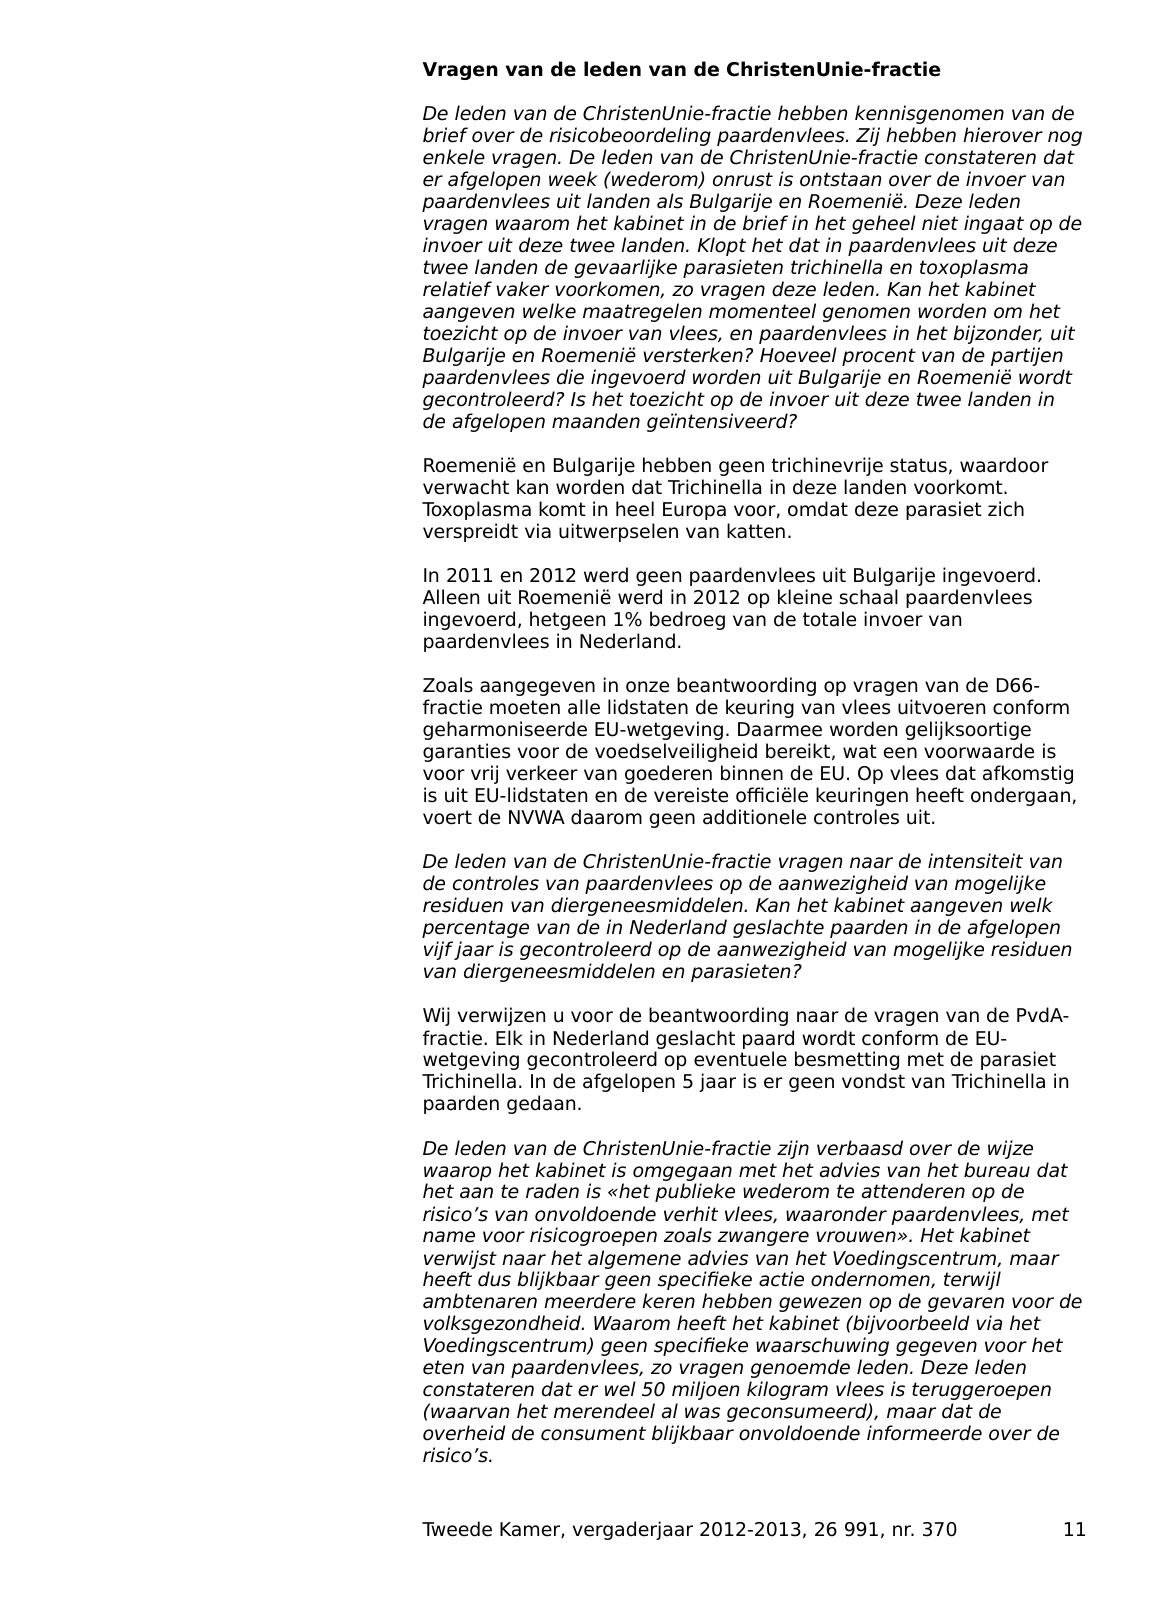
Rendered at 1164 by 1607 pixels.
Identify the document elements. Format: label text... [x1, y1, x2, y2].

subtitle De leden van de ChristenUnie-fractie hebben kennisgenomen van de brief over de risicobeoordeling paardenvlees. Zij hebben hierover nog enkele vragen. De leden van de ChristenUnie-fractie constateren dat er afgelopen week (wederom) onrust is ontstaan over de invoer van paardenvlees uit landen als Bulgarije en Roemenië. Deze leden vragen waarom het kabinet in de brief in het geheel niet ingaat op de invoer uit deze twee landen. Klopt het dat in paardenvlees uit deze twee landen de gevaarlijke parasieten trichinella en toxoplasma relatief vaker voorkomen, zo vragen deze leden. Kan het kabinet aangeven welke maatregelen momenteel genomen worden om het toezicht op de invoer van vlees, en paardenvlees in het bijzonder, uit Bulgarije en Roemenië versterken? Hoeveel procent van de partijen paardenvlees die ingevoerd worden uit Bulgarije en Roemenië wordt gecontroleerd? Is het toezicht op de invoer uit deze twee landen in de afgelopen maanden geïntensiveerd? [422, 103, 1087, 433]
text In 2011 en 2012 werd geen paardenvlees uit Bulgarije ingevoerd. Alleen uit Roemenië werd in 2012 op kleine schaal paardenvlees ingevoerd, hetgeen 1% bedroeg van de totale invoer van paardenvlees in Nederland. [422, 565, 1087, 653]
text De leden van de ChristenUnie-fractie zijn verbaasd over de wijze waarop het kabinet is omgegaan met het advies van het bureau dat het aan te raden is «het publieke wederom te attenderen op de risico’s van onvoldoende verhit vlees, waaronder paardenvlees, met name voor risicogroepen zoals zwangere vrouwen». Het kabinet verwijst naar het algemene advies van het Voedingscentrum, maar heeft dus blijkbaar geen specifieke actie ondernomen, terwijl ambtenaren meerdere keren hebben gewezen op de gevaren voor de volksgezondheid. Waarom heeft het kabinet (bijvoorbeeld via het Voedingscentrum) geen specifieke waarschuwing gegeven voor het eten van paardenvlees, zo vragen genoemde leden. Deze leden constateren dat er wel 50 miljoen kilogram vlees is teruggeroepen (waarvan het merendeel al was geconsumeerd), maar dat de overheid de consument blijkbaar onvoldoende informeerde over de risico’s. [422, 1137, 1087, 1467]
subtitle Vragen van de leden van de ChristenUnie-fractie [422, 59, 1087, 81]
text Wij verwijzen u voor de beantwoording naar de vragen van de PvdA-fractie. Elk in Nederland geslacht paard wordt conform de EU-wetgeving gecontroleerd op eventuele besmetting met de parasiet Trichinella. In de afgelopen 5 jaar is er geen vondst van Trichinella in paarden gedaan. [422, 1005, 1087, 1115]
subtitle De leden van de ChristenUnie-fractie vragen naar de intensiteit van de controles van paardenvlees op de aanwezigheid van mogelijke residuen van diergeneesmiddelen. Kan het kabinet aangeven welk percentage van de in Nederland geslachte paarden in de afgelopen vijf jaar is gecontroleerd op de aanwezigheid van mogelijke residuen van diergeneesmiddelen en parasieten? [422, 851, 1087, 983]
text Roemenië en Bulgarije hebben geen trichinevrije status, waardoor verwacht kan worden dat Trichinella in deze landen voorkomt. Toxoplasma komt in heel Europa voor, omdat deze parasiet zich verspreidt via uitwerpselen van katten. [422, 455, 1087, 543]
text Zoals aangegeven in onze beantwoording op vragen van de D66-fractie moeten alle lidstaten de keuring van vlees uitvoeren conform geharmoniseerde EU-wetgeving. Daarmee worden gelijksoortige garanties voor de voedselveiligheid bereikt, wat een voorwaarde is voor vrij verkeer van goederen binnen de EU. Op vlees dat afkomstig is uit EU-lidstaten en de vereiste officiële keuringen heeft ondergaan, voert de NVWA daarom geen additionele controles uit. [422, 675, 1087, 829]
